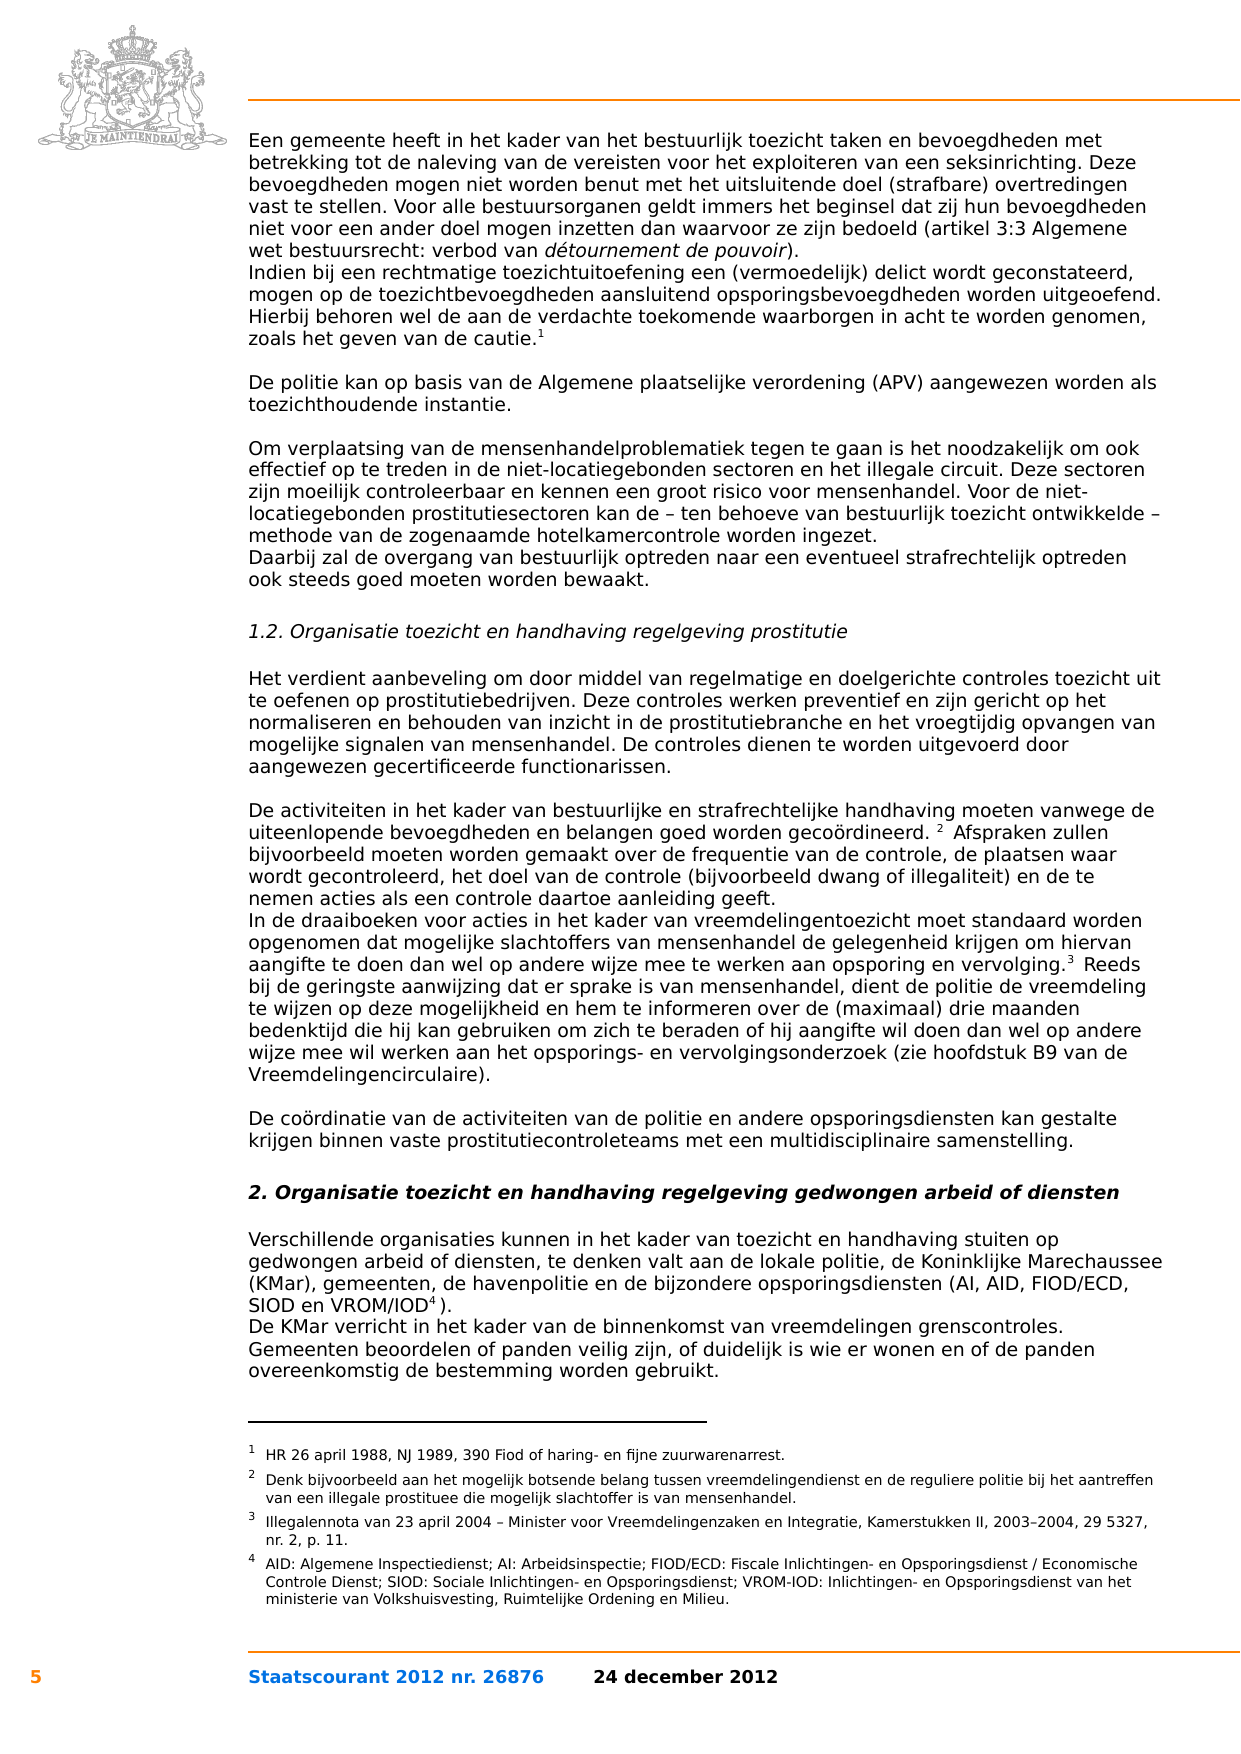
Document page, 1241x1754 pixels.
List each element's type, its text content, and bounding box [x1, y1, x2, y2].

subtitle 1.2. Organisatie toezicht en handhaving regelgeving prostitutie [248, 621, 1163, 643]
text Om verplaatsing van de mensenhandelproblematiek tegen te gaan is het noodzakelijk om ook effectief op te treden in de niet-locatiegebonden sectoren en het illegale circuit. Deze sectoren zijn moeilijk controleerbaar en kennen een groot risico voor mensenhandel. Voor de niet-locatiegebonden prostitutiesectoren kan de – ten behoeve van bestuurlijk toezicht ontwikkelde – methode van de zogenaamde hotelkamercontrole worden ingezet. [248, 437, 1163, 547]
text Denk bijvoorbeeld aan het mogelijk botsende belang tussen vreemdelingendienst en de reguliere politie bij het aantreffen van een illegale prostituee die mogelijk slachtoffer is van mensenhandel. [248, 1468, 1163, 1507]
text In de draaiboeken voor acties in het kader van vreemdelingentoezicht moet standaard worden opgenomen dat mogelijke slachtoffers van mensenhandel de gelegenheid krijgen om hiervan aangifte te doen dan wel op andere wijze mee te werken aan opsporing en vervolging. Reeds bij de geringste aanwijzing dat er sprake is van mensenhandel, dient de politie de vreemdeling te wijzen op deze mogelijkheid en hem te informeren over de (maximaal) drie maanden bedenktijd die hij kan gebruiken om zich te beraden of hij aangifte wil doen dan wel op andere wijze mee wil werken aan het opsporings- en vervolgingsonderzoek (zie hoofdstuk B9 van de Vreemdelingencirculaire). [248, 910, 1163, 1086]
text HR 26 april 1988, NJ 1989, 390 Fiod of haring- en fijne zuurwarenarrest. [248, 1443, 1163, 1465]
text De activiteiten in het kader van bestuurlijke en strafrechtelijke handhaving moeten vanwege de uiteenlopende bevoegdheden en belangen goed worden gecoördineerd. Afspraken zullen bijvoorbeeld moeten worden gemaakt over de frequentie van de controle, de plaatsen waar wordt gecontroleerd, het doel van de controle (bijvoorbeeld dwang of illegaliteit) en de te nemen acties als een controle daartoe aanleiding geeft. [248, 800, 1163, 910]
text Een gemeente heeft in het kader van het bestuurlijk toezicht taken en bevoegdheden met betrekking tot de naleving van de vereisten voor het exploiteren van een seksinrichting. Deze bevoegdheden mogen niet worden benut met het uitsluitende doel (strafbare) overtredingen vast te stellen. Voor alle bestuursorganen geldt immers het beginsel dat zij hun bevoegdheden niet voor een ander doel mogen inzetten dan waarvoor ze zijn bedoeld (artikel 3:3 Algemene wet bestuursrecht: verbod van détournement de pouvoir). [248, 130, 1163, 262]
text Het verdient aanbeveling om door middel van regelmatige en doelgerichte controles toezicht uit te oefenen op prostitutiebedrijven. Deze controles werken preventief en zijn gericht op het normaliseren en behouden van inzicht in de prostitutiebranche en het vroegtijdig opvangen van mogelijke signalen van mensenhandel. De controles dienen te worden uitgevoerd door aangewezen gecertificeerde functionarissen. [248, 668, 1163, 778]
subtitle 2. Organisatie toezicht en handhaving regelgeving gedwongen arbeid of diensten [248, 1182, 1163, 1203]
text Illegalennota van 23 april 2004 – Minister voor Vreemdelingenzaken en Integratie, Kamerstukken II, 2003–2004, 29 5327, nr. 2, p. 11. [248, 1510, 1163, 1549]
text Daarbij zal de overgang van bestuurlijk optreden naar een eventueel strafrechtelijk optreden ook steeds goed moeten worden bewaakt. [248, 547, 1163, 591]
text Gemeenten beoordelen of panden veilig zijn, of duidelijk is wie er wonen en of de panden overeenkomstig de bestemming worden gebruikt. [248, 1338, 1163, 1382]
text De coördinatie van de activiteiten van de politie en andere opsporingsdiensten kan gestalte krijgen binnen vaste prostitutiecontroleteams met een multidisciplinaire samenstelling. [248, 1108, 1163, 1152]
text De politie kan op basis van de Algemene plaatselijke verordening (APV) aangewezen worden als toezichthoudende instantie. [248, 372, 1163, 416]
text Indien bij een rechtmatige toezichtuitoefening een (vermoedelijk) delict wordt geconstateerd, mogen op de toezichtbevoegdheden aansluitend opsporingsbevoegdheden worden uitgeoefend. Hierbij behoren wel de aan de verdachte toekomende waarborgen in acht te worden genomen, zoals het geven van de cautie. [248, 262, 1163, 350]
text AID: Algemene Inspectiedienst; AI: Arbeidsinspectie; FIOD/ECD: Fiscale Inlichtingen- en Opsporingsdienst / Economische Controle Dienst; SIOD: Sociale Inlichtingen- en Opsporingsdienst; VROM-IOD: Inlichtingen- en Opsporingsdienst van het ministerie van Volkshuisvesting, Ruimtelijke Ordening en Milieu. [248, 1552, 1163, 1608]
text Verschillende organisaties kunnen in het kader van toezicht en handhaving stuiten op gedwongen arbeid of diensten, te denken valt aan de lokale politie, de Koninklijke Marechaussee (KMar), gemeenten, de havenpolitie en de bijzondere opsporingsdiensten (AI, AID, FIOD/ECD, SIOD en VROM/IOD). [248, 1228, 1163, 1316]
text De KMar verricht in het kader van de binnenkomst van vreemdelingen grenscontroles. [248, 1316, 1163, 1338]
picture [38, 25, 227, 150]
